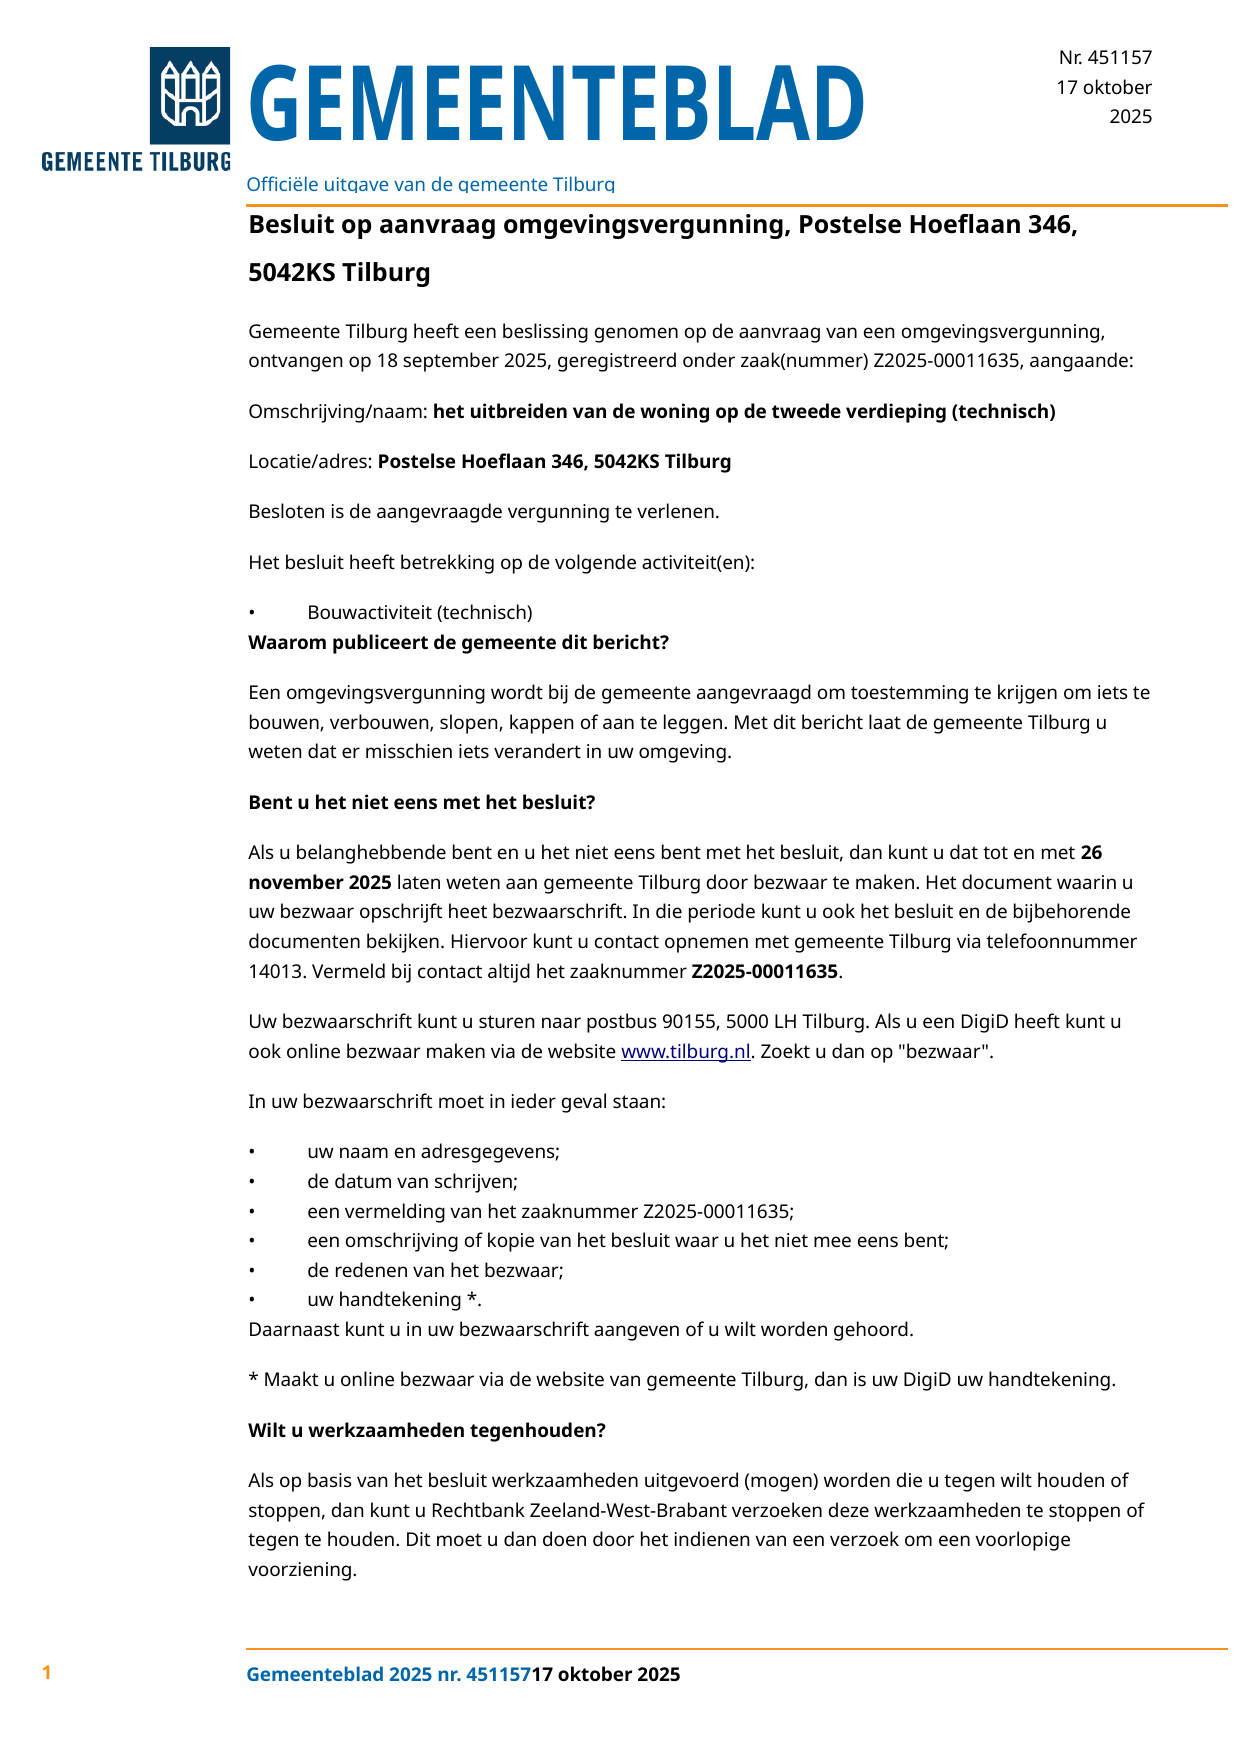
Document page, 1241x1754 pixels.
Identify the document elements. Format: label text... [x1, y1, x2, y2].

text Een omgevingsvergunning wordt bij de gemeente aangevraagd om toestemming te krijgen om iets te bouwen, verbouwen, slopen, kappen of aan te leggen. Met dit bericht laat de gemeente Tilburg u weten dat er misschien iets verandert in uw omgeving. [248, 679, 1152, 764]
text Waarom publiceert de gemeente dit bericht? [248, 629, 1152, 655]
text Als op basis van het besluit werkzaamheden uitgevoerd (mogen) worden die u tegen wilt houden of stoppen, dan kunt u Rechtbank Zeeland-West-Brabant verzoeken deze werkzaamheden te stoppen of tegen te houden. Dit moet u dan doen door het indienen van een verzoek om een voorlopige voorziening. [248, 1467, 1152, 1582]
text Gemeente Tilburg heeft een beslissing genomen op de aanvraag van een omgevingsvergunning, ontvangen op 18 september 2025, geregistreerd onder zaak(nummer) Z2025-00011635, aangaande: [248, 318, 1152, 373]
text In uw bezwaarschrift moet in ieder geval staan: [248, 1088, 1152, 1114]
list de datum van schrijven; [248, 1168, 1152, 1194]
text Daarnaast kunt u in uw bezwaarschrift aangeven of u wilt worden gehoord. [248, 1316, 1152, 1342]
list een omschrijving of kopie van het besluit waar u het niet mee eens bent; [248, 1227, 1152, 1253]
text Uw bezwaarschrift kunt u sturen naar postbus 90155, 5000 LH Tilburg. Als u een DigiD heeft kunt u ook online bezwaar maken via de website www.tilburg.nl. Zoekt u dan op "bezwaar". [248, 1008, 1152, 1064]
text Als u belanghebbende bent en u het niet eens bent met het besluit, dan kunt u dat tot en met 26 november 2025 laten weten aan gemeente Tilburg door bezwaar te maken. Het document waarin u uw bezwaar opschrijft heet bezwaarschrift. In die periode kunt u ook het besluit en de bijbehorende documenten bekijken. Hiervoor kunt u contact opnemen met gemeente Tilburg via telefoonnummer 14013. Vermeld bij contact altijd het zaaknummer Z2025-00011635. [248, 839, 1152, 984]
text Het besluit heeft betrekking op de volgende activiteit(en): [248, 549, 1152, 575]
picture [41, 47, 231, 172]
list de redenen van het bezwaar; [248, 1257, 1152, 1283]
text Besloten is de aangevraagde vergunning te verlenen. [248, 499, 1152, 524]
list uw handtekening *. [248, 1287, 1152, 1312]
text Bent u het niet eens met het besluit? [248, 789, 1152, 815]
list Bouwactiviteit (technisch) [248, 599, 1152, 625]
text Besluit op aanvraag omgevingsvergunning, Postelse Hoeflaan 346, 5042KS Tilburg [248, 207, 1152, 288]
text Omschrijving/naam: het uitbreiden van de woning op de tweede verdieping (technisch) [248, 398, 1152, 424]
text * Maakt u online bezwaar via de website van gemeente Tilburg, dan is uw DigiD uw handtekening. [248, 1367, 1152, 1392]
list een vermelding van het zaaknummer Z2025-00011635; [248, 1198, 1152, 1224]
text Locatie/adres: Postelse Hoeflaan 346, 5042KS Tilburg [248, 448, 1152, 474]
list uw naam en adresgegevens; [248, 1139, 1152, 1164]
text Wilt u werkzaamheden tegenhouden? [248, 1417, 1152, 1443]
